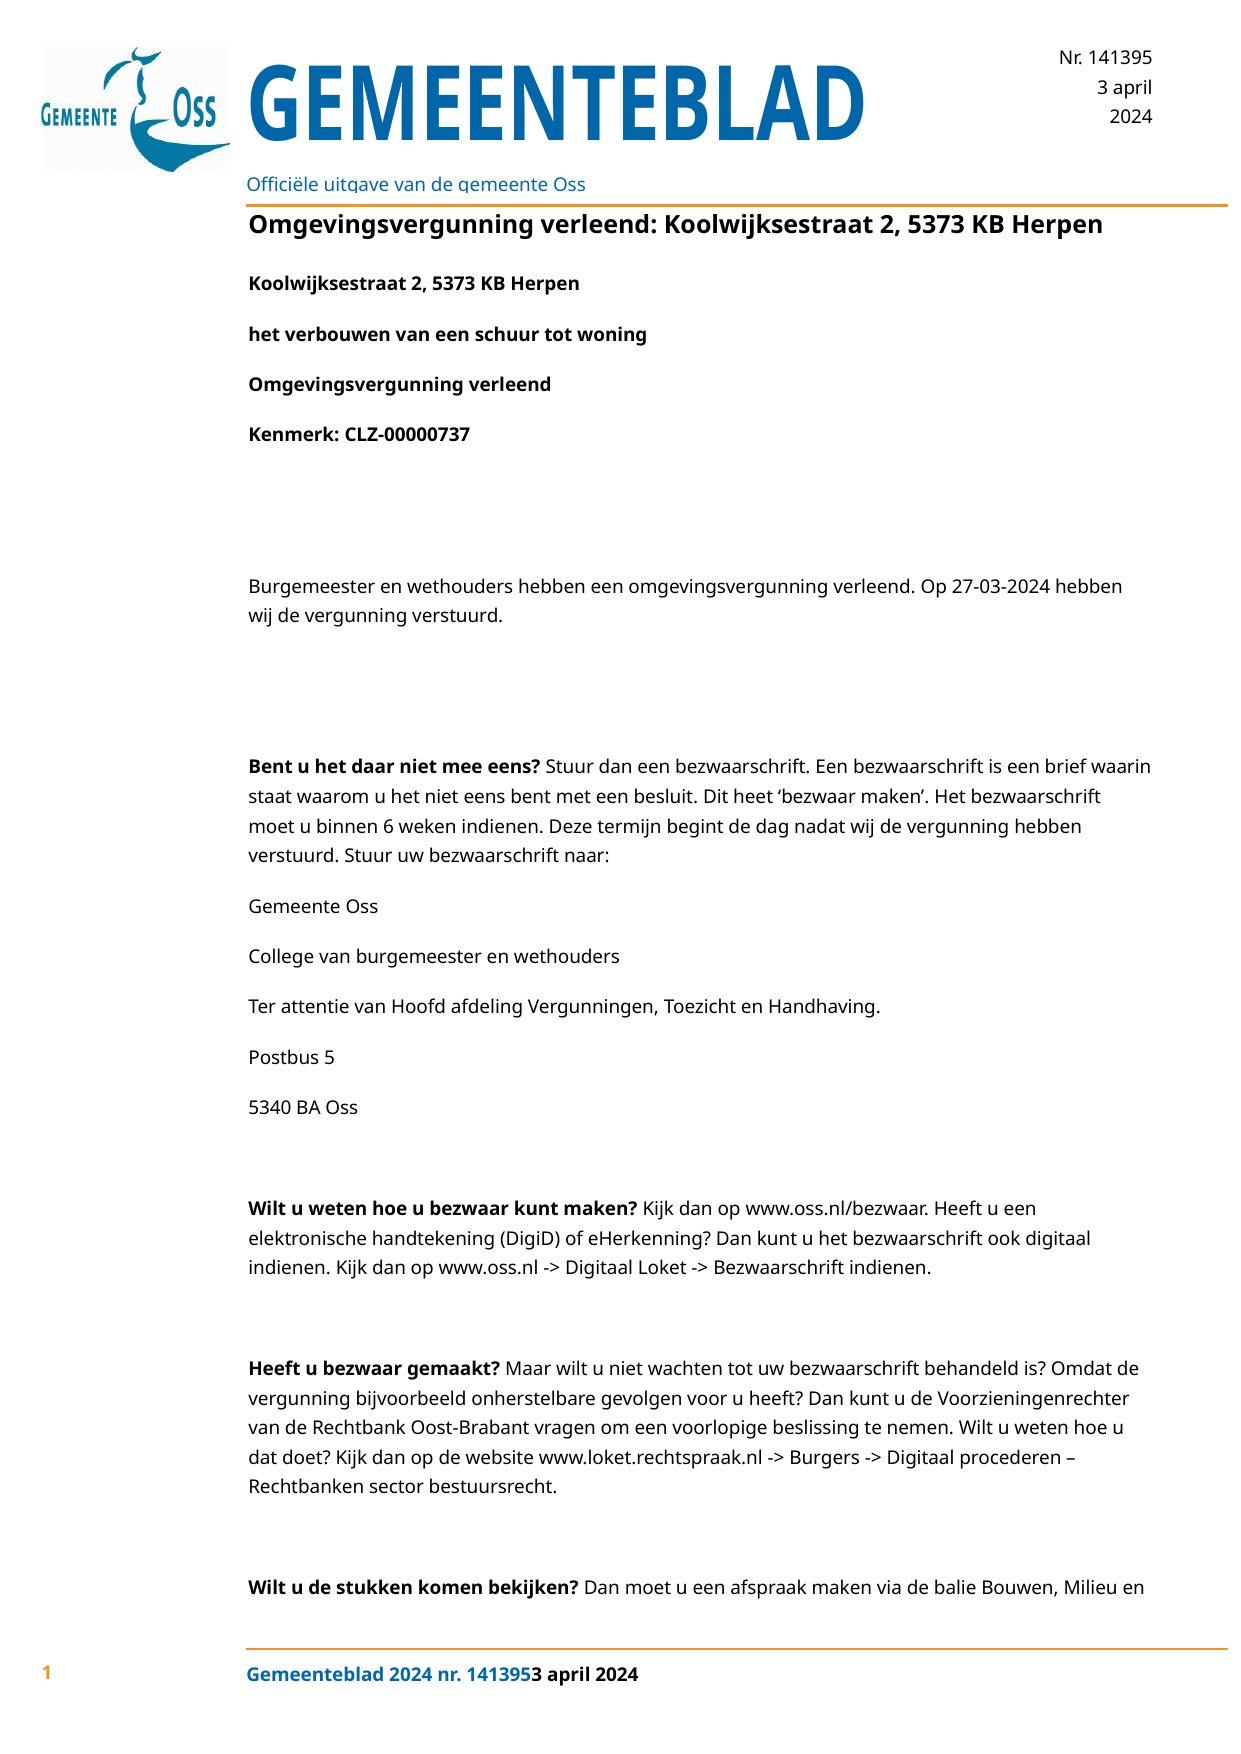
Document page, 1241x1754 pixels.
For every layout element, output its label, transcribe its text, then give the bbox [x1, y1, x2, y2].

text Koolwijksestraat 2, 5373 KB Herpen [248, 270, 1152, 296]
text Ter attentie van Hoofd afdeling Vergunningen, Toezicht en Handhaving. [248, 994, 1152, 1019]
text Postbus 5 [248, 1044, 1152, 1070]
text het verbouwen van een schuur tot woning [248, 321, 1152, 346]
text Heeft u bezwaar gemaakt? Maar wilt u niet wachten tot uw bezwaarschrift behandeld is? Omdat de vergunning bijvoorbeeld onherstelbare gevolgen voor u heeft? Dan kunt u de Voorzieningenrechter van de Rechtbank Oost-Brabant vragen om een voorlopige beslissing te nemen. Wilt u weten hoe u dat doet? Kijk dan op de website www.loket.rechtspraak.nl -> Burgers -> Digitaal procederen – Rechtbanken sector bestuursrecht. [248, 1355, 1152, 1499]
text Omgevingsvergunning verleend: Koolwijksestraat 2, 5373 KB Herpen [248, 207, 1152, 241]
picture [41, 47, 231, 172]
text Gemeente Oss [248, 893, 1152, 918]
text Bent u het daar niet mee eens? Stuur dan een bezwaarschrift. Een bezwaarschrift is een brief waarin staat waarom u het niet eens bent met een besluit. Dit heet ‘bezwaar maken’. Het bezwaarschrift moet u binnen 6 weken indienen. Deze termijn begint de dag nadat wij de vergunning hebben verstuurd. Stuur uw bezwaarschrift naar: [248, 754, 1152, 868]
text Wilt u weten hoe u bezwaar kunt maken? Kijk dan op www.oss.nl/bezwaar. Heeft u een elektronische handtekening (DigiD) of eHerkenning? Dan kunt u het bezwaarschrift ook digitaal indienen. Kijk dan op www.oss.nl -> Digitaal Loket -> Bezwaarschrift indienen. [248, 1195, 1152, 1280]
text Omgevingsvergunning verleend [248, 371, 1152, 397]
text College van burgemeester en wethouders [248, 943, 1152, 969]
text Burgemeester en wethouders hebben een omgevingsvergunning verleend. Op 27-03-2024 hebben wij de vergunning verstuurd. [248, 573, 1152, 628]
text Kenmerk: CLZ-00000737 [248, 422, 1152, 447]
text 5340 BA Oss [248, 1094, 1152, 1120]
text Wilt u de stukken komen bekijken? Dan moet u een afspraak maken via de balie Bouwen, Milieu en [248, 1574, 1152, 1600]
